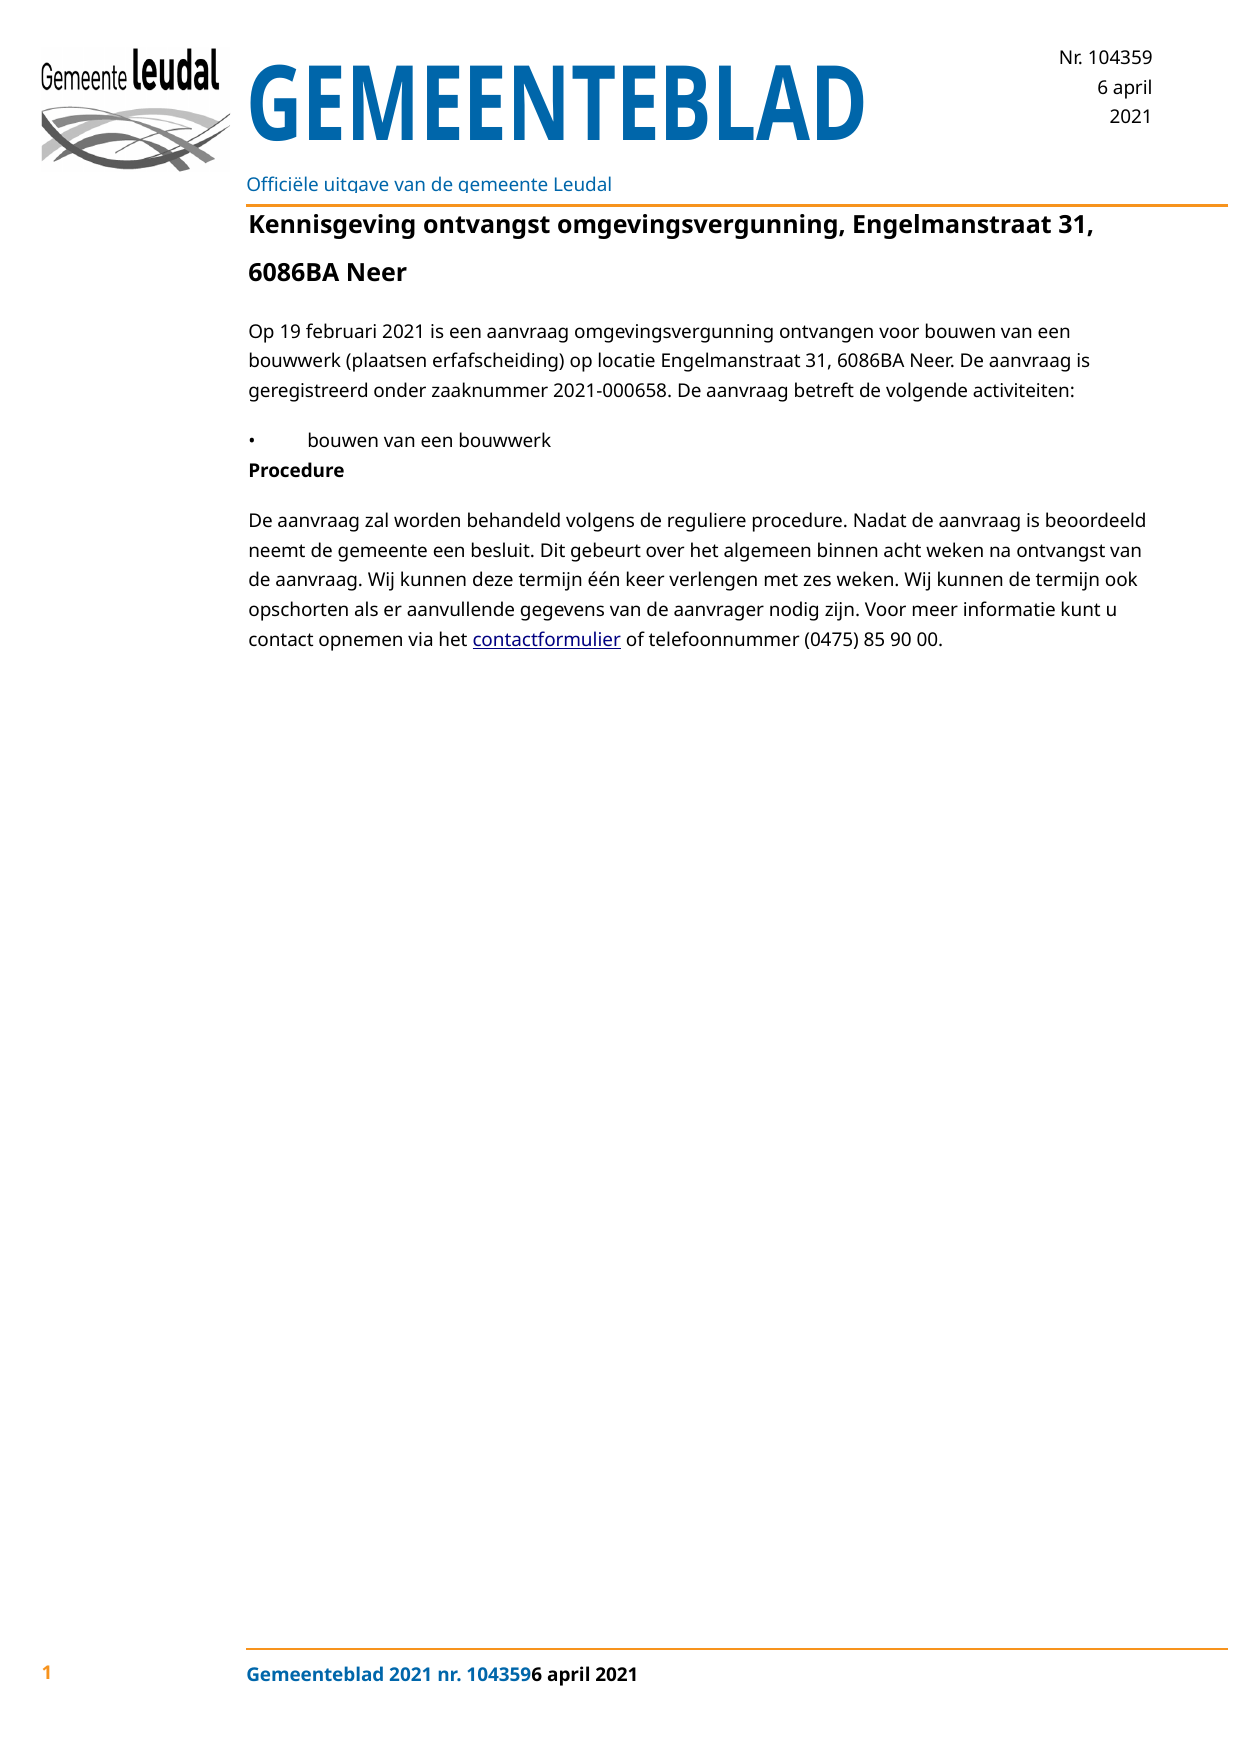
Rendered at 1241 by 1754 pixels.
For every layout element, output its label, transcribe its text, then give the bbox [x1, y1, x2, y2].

text Procedure [248, 457, 1152, 483]
picture [41, 47, 231, 172]
text De aanvraag zal worden behandeld volgens de reguliere procedure. Nadat de aanvraag is beoordeeld neemt de gemeente een besluit. Dit gebeurt over het algemeen binnen acht weken na ontvangst van de aanvraag. Wij kunnen deze termijn één keer verlengen met zes weken. Wij kunnen de termijn ook opschorten als er aanvullende gegevens van de aanvrager nodig zijn. Voor meer informatie kunt u contact opnemen via het contactformulier of telefoonnummer (0475) 85 90 00. [248, 507, 1152, 652]
text Kennisgeving ontvangst omgevingsvergunning, Engelmanstraat 31, 6086BA Neer [248, 207, 1152, 288]
list bouwen van een bouwwerk [248, 427, 1152, 453]
text Op 19 februari 2021 is een aanvraag omgevingsvergunning ontvangen voor bouwen van een bouwwerk (plaatsen erfafscheiding) op locatie Engelmanstraat 31, 6086BA Neer. De aanvraag is geregistreerd onder zaaknummer 2021-000658. De aanvraag betreft de volgende activiteiten: [248, 318, 1152, 403]
